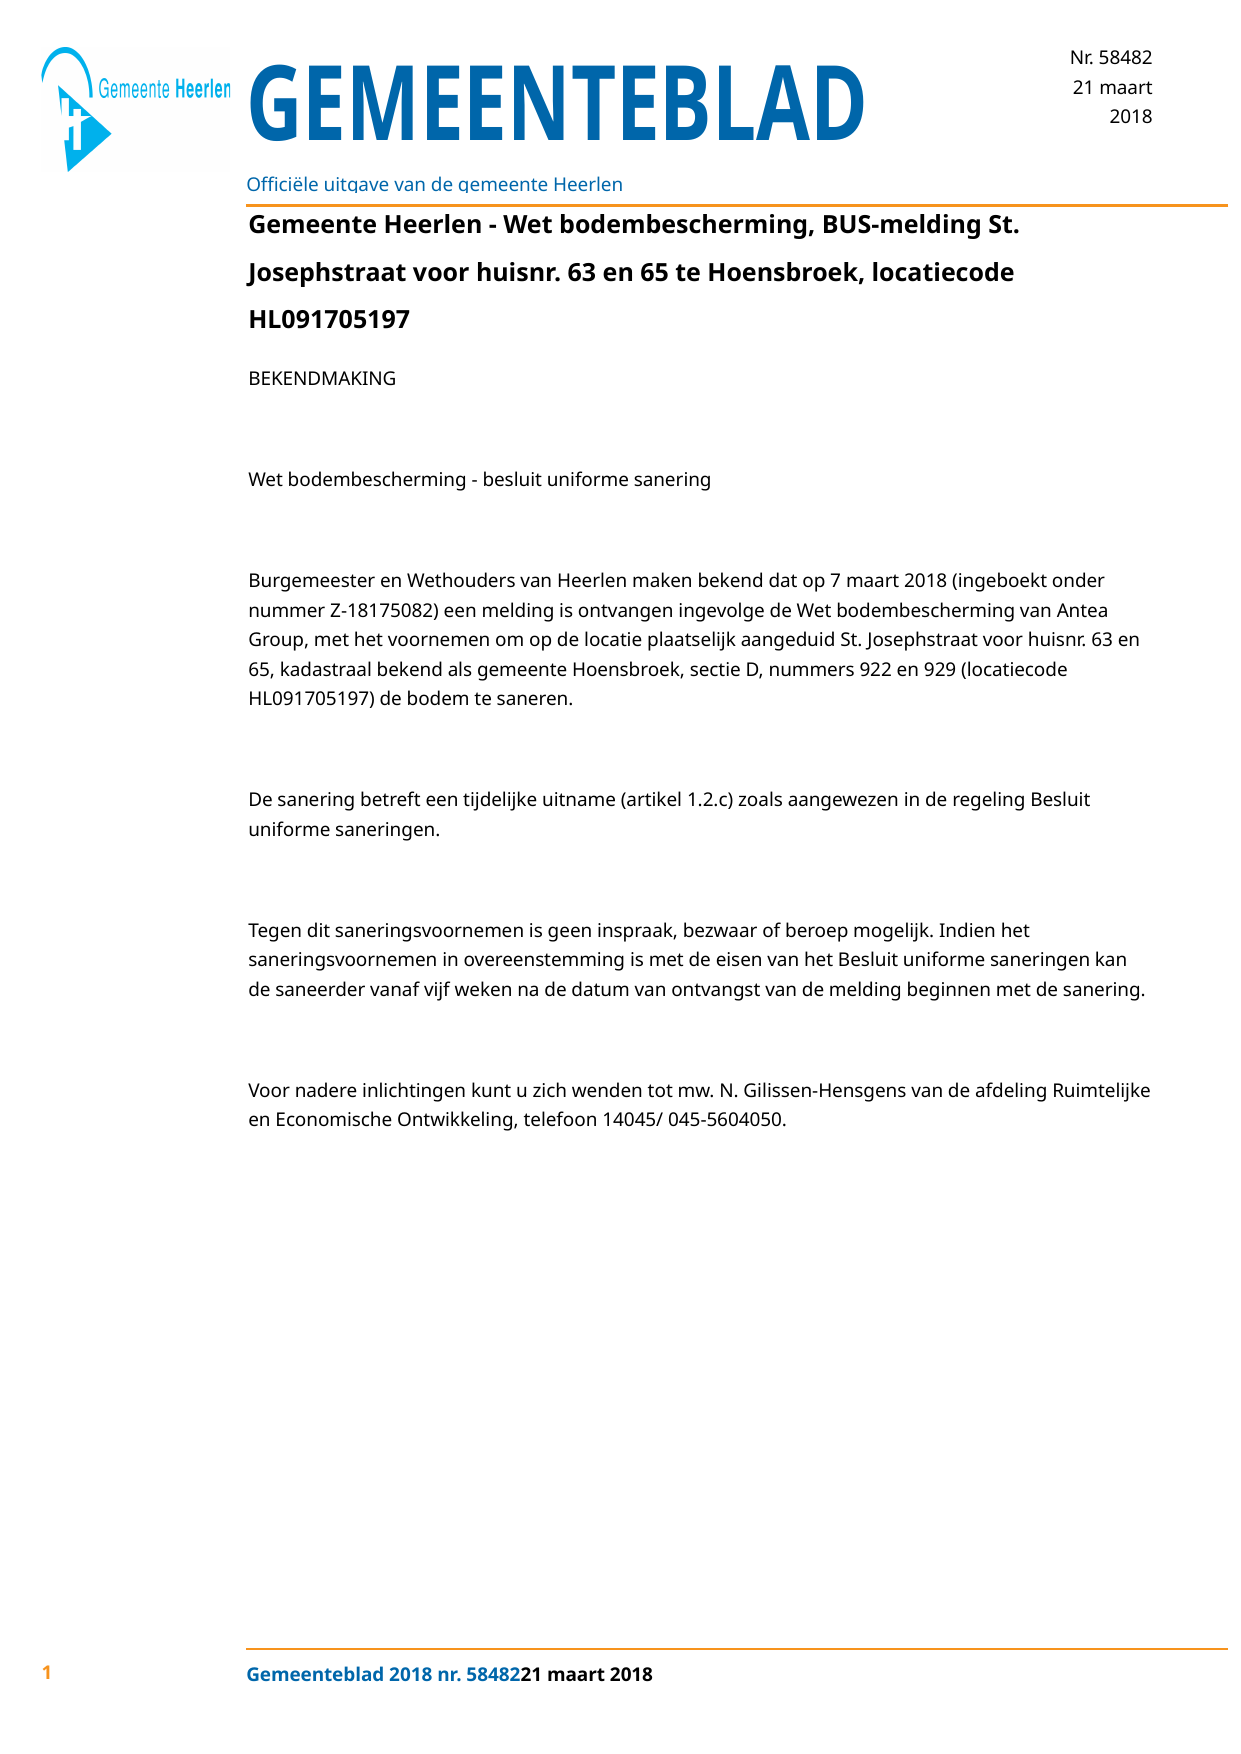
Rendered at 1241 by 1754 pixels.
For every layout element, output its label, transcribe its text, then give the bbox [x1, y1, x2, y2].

text Voor nadere inlichtingen kunt u zich wenden tot mw. N. Gilissen-Hensgens van de afdeling Ruimtelijke en Economische Ontwikkeling, telefoon 14045/ 045-5604050. [248, 1077, 1152, 1132]
text De sanering betreft een tijdelijke uitname (artikel 1.2.c) zoals aangewezen in de regeling Besluit uniforme saneringen. [248, 786, 1152, 842]
text Tegen dit saneringsvoornemen is geen inspraak, bezwaar of beroep mogelijk. Indien het saneringsvoornemen in overeenstemming is met de eisen van het Besluit uniforme saneringen kan de saneerder vanaf vijf weken na de datum van ontvangst van de melding beginnen met de sanering. [248, 917, 1152, 1002]
text BEKENDMAKING [248, 366, 1152, 391]
text Wet bodembescherming - besluit uniforme sanering [248, 466, 1152, 492]
text Gemeente Heerlen - Wet bodembescherming, BUS-melding St. Josephstraat voor huisnr. 63 en 65 te Hoensbroek, locatiecode HL091705197 [248, 207, 1152, 336]
picture [41, 47, 58, 70]
picture [41, 47, 231, 172]
text Burgemeester en Wethouders van Heerlen maken bekend dat op 7 maart 2018 (ingeboekt onder nummer Z-18175082) een melding is ontvangen ingevolge de Wet bodembescherming van Antea Group, met het voornemen om op de locatie plaatselijk aangeduid St. Josephstraat voor huisnr. 63 en 65, kadastraal bekend als gemeente Hoensbroek, sectie D, nummers 922 en 929 (locatiecode HL091705197) de bodem te saneren. [248, 567, 1152, 711]
